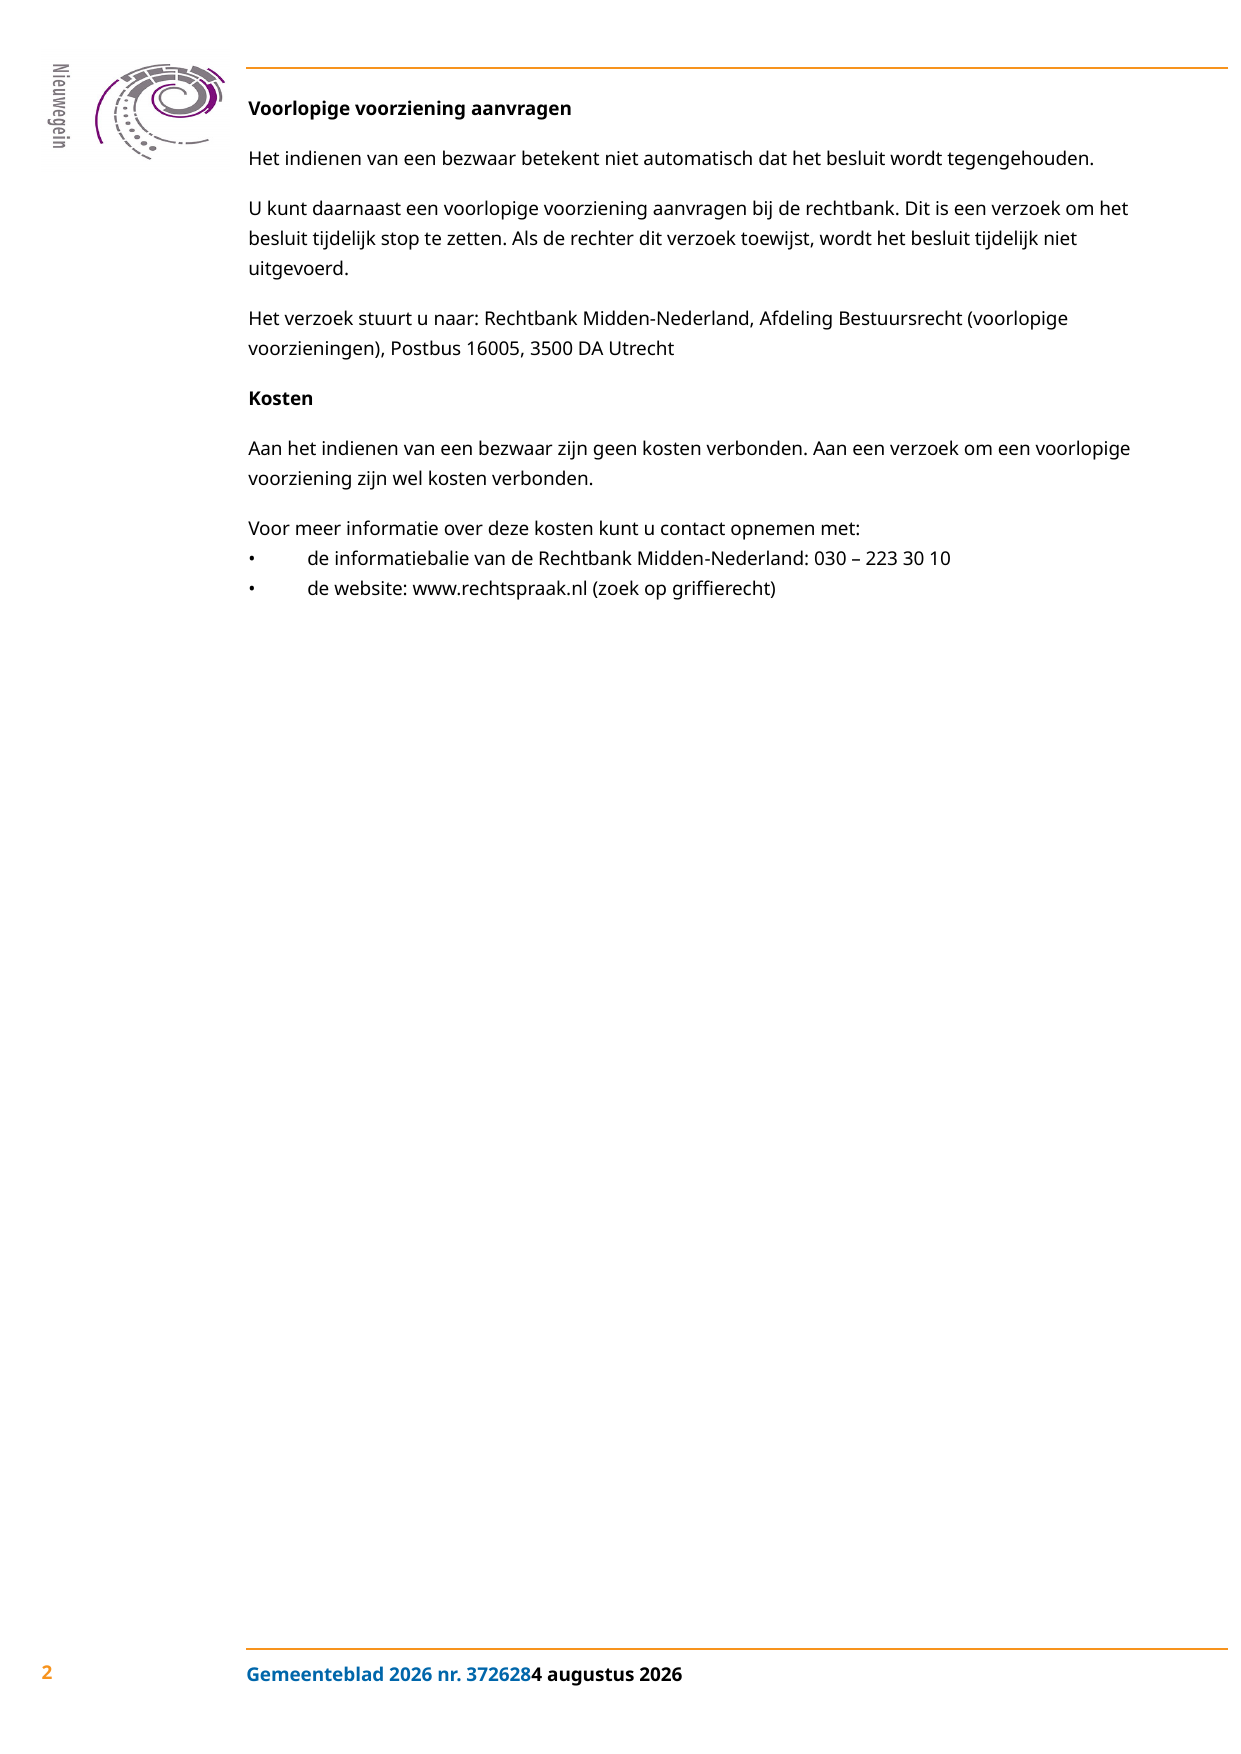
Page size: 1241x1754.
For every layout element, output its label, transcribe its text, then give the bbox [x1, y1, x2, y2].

text Het indienen van een bezwaar betekent niet automatisch dat het besluit wordt tegengehouden. [248, 145, 1152, 171]
text Aan het indienen van een bezwaar zijn geen kosten verbonden. Aan een verzoek om een voorlopige voorziening zijn wel kosten verbonden. [248, 436, 1152, 491]
text Het verzoek stuurt u naar: Rechtbank Midden-Nederland, Afdeling Bestuursrecht (voorlopige voorzieningen), Postbus 16005, 3500 DA Utrecht [248, 305, 1152, 361]
text Kosten [248, 385, 1152, 411]
text Voorlopige voorziening aanvragen [248, 95, 1152, 121]
text Voor meer informatie over deze kosten kunt u contact opnemen met: [248, 516, 1152, 541]
picture [41, 47, 231, 172]
list de website: www.rechtspraak.nl (zoek op griffierecht) [248, 575, 1152, 601]
text U kunt daarnaast een voorlopige voorziening aanvragen bij de rechtbank. Dit is een verzoek om het besluit tijdelijk stop te zetten. Als de rechter dit verzoek toewijst, wordt het besluit tijdelijk niet uitgevoerd. [248, 196, 1152, 281]
list de informatiebalie van de Rechtbank Midden‑Nederland: 030 – 223 30 10 [248, 545, 1152, 571]
